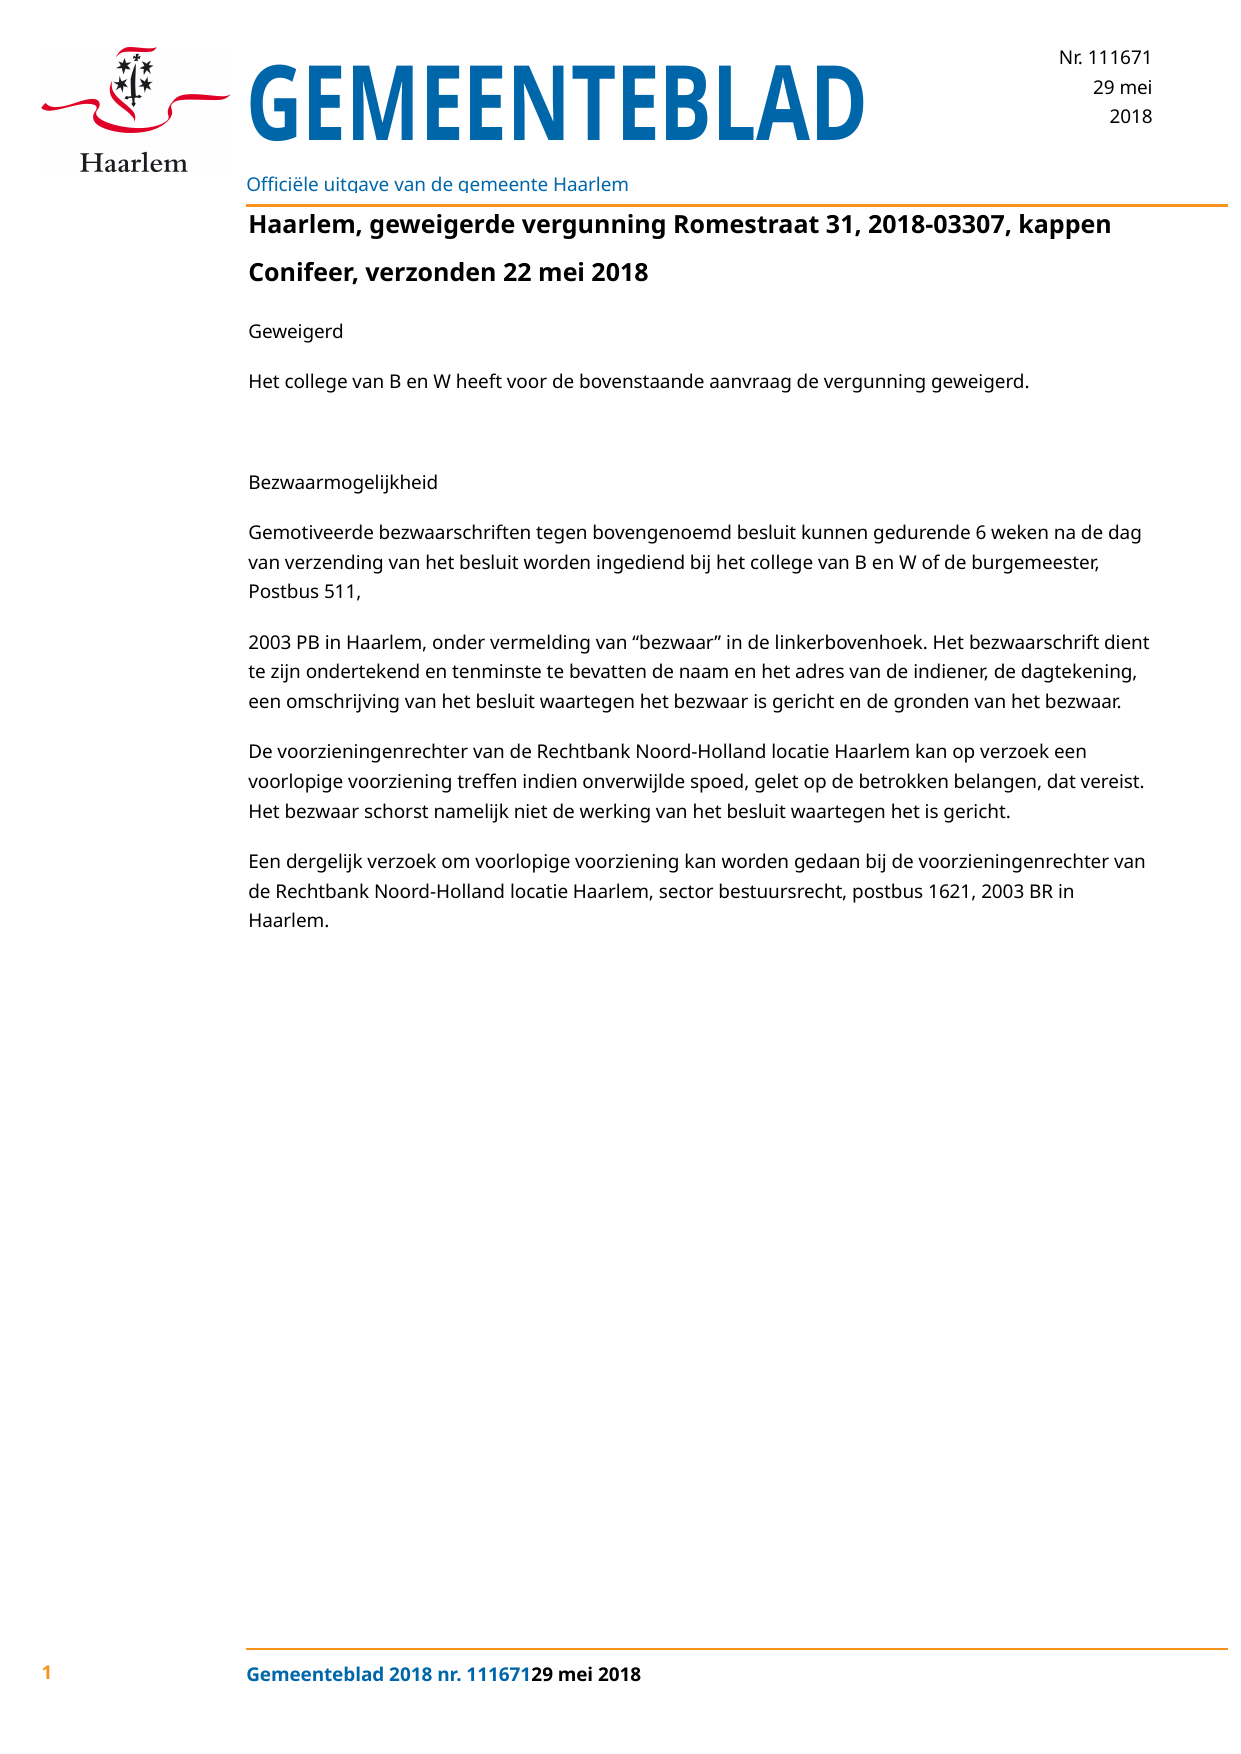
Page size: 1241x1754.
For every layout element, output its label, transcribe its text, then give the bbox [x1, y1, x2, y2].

text 2003 PB in Haarlem, onder vermelding van “bezwaar” in de linkerbovenhoek. Het bezwaarschrift dient te zijn ondertekend en tenminste te bevatten de naam en het adres van de indiener, de dagtekening, een omschrijving van het besluit waartegen het bezwaar is gericht en de gronden van het bezwaar. [248, 629, 1152, 714]
text Bezwaarmogelijkheid [248, 469, 1152, 495]
text Haarlem, geweigerde vergunning Romestraat 31, 2018-03307, kappen Conifeer, verzonden 22 mei 2018 [248, 207, 1152, 288]
text De voorzieningenrechter van de Rechtbank Noord-Holland locatie Haarlem kan op verzoek een voorlopige voorziening treffen indien onverwijlde spoed, gelet op de betrokken belangen, dat vereist. Het bezwaar schorst namelijk niet de werking van het besluit waartegen het is gericht. [248, 739, 1152, 824]
text Het college van B en W heeft voor de bovenstaande aanvraag de vergunning geweigerd. [248, 368, 1152, 394]
text Gemotiveerde bezwaarschriften tegen bovengenoemd besluit kunnen gedurende 6 weken na de dag van verzending van het besluit worden ingediend bij het college van B en W of de burgemeester, Postbus 511, [248, 519, 1152, 604]
text Een dergelijk verzoek om voorlopige voorziening kan worden gedaan bij de voorzieningenrechter van de Rechtbank Noord-Holland locatie Haarlem, sector bestuursrecht, postbus 1621, 2003 BR in Haarlem. [248, 848, 1152, 933]
picture [41, 47, 231, 172]
text Geweigerd [248, 318, 1152, 344]
